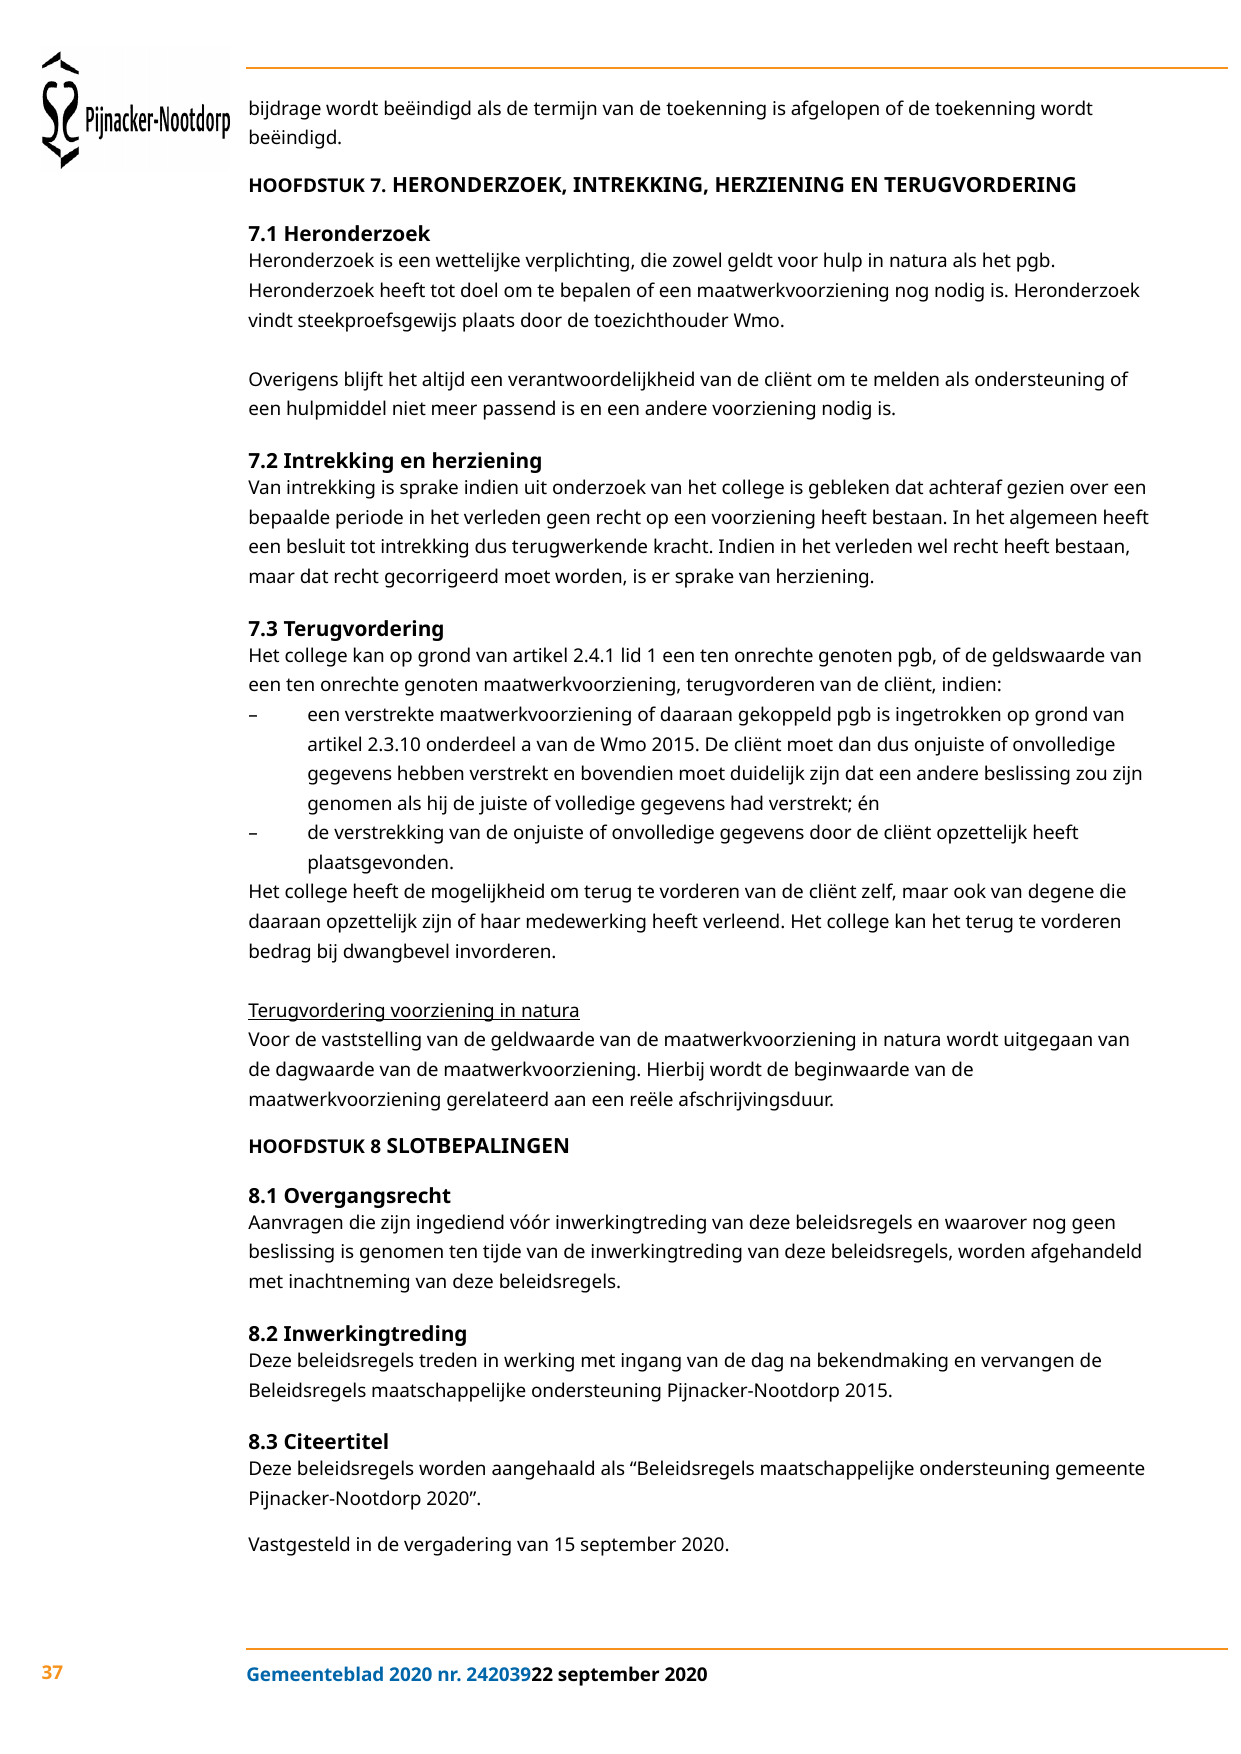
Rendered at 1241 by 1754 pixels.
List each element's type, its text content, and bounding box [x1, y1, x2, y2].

text 8.1 Overgangsrecht [248, 1181, 1152, 1209]
text bijdrage wordt beëindigd als de termijn van de toekenning is afgelopen of de toekenning wordt beëindigd. [248, 95, 1152, 150]
text Vastgesteld in de vergadering van 15 september 2020. [248, 1531, 1152, 1557]
text 7.1 Heronderzoek [248, 219, 1152, 248]
text 7.2 Intrekking en herziening [248, 446, 1152, 474]
text Deze beleidsregels treden in werking met ingang van de dag na bekendmaking en vervangen de Beleidsregels maatschappelijke ondersteuning Pijnacker-Nootdorp 2015. [248, 1347, 1152, 1402]
text 8.2 Inwerkingtreding [248, 1319, 1152, 1347]
text HOOFDSTUK 7. HERONDERZOEK, INTREKKING, HERZIENING EN TERUGVORDERING [248, 170, 1152, 198]
list een verstrekte maatwerkvoorziening of daaraan gekoppeld pgb is ingetrokken op grond van artikel 2.3.10 onderdeel a van de Wmo 2015. De cliënt moet dan dus onjuiste of onvolledige gegevens hebben verstrekt en bovendien moet duidelijk zijn dat een andere beslissing zou zijn genomen als hij de juiste of volledige gegevens had verstrekt; én [248, 701, 1152, 816]
picture [41, 47, 231, 172]
text Het college heeft de mogelijkheid om terug te vorderen van de cliënt zelf, maar ook van degene die daaraan opzettelijk zijn of haar medewerking heeft verleend. Het college kan het terug te vorderen bedrag bij dwangbevel invorderen. [248, 879, 1152, 964]
text Terugvordering voorziening in natura [248, 997, 1152, 1023]
text Heronderzoek is een wettelijke verplichting, die zowel geldt voor hulp in natura als het pgb. Heronderzoek heeft tot doel om te bepalen of een maatwerkvoorziening nog nodig is. Heronderzoek vindt steekproefsgewijs plaats door de toezichthouder Wmo. [248, 248, 1152, 333]
text 7.3 Terugvordering [248, 614, 1152, 642]
text 8.3 Citeertitel [248, 1427, 1152, 1456]
text Van intrekking is sprake indien uit onderzoek van het college is gebleken dat achteraf gezien over een bepaalde periode in het verleden geen recht op een voorziening heeft bestaan. In het algemeen heeft een besluit tot intrekking dus terugwerkende kracht. Indien in het verleden wel recht heeft bestaan, maar dat recht gecorrigeerd moet worden, is er sprake van herziening. [248, 474, 1152, 589]
text HOOFDSTUK 8 SLOTBEPALINGEN [248, 1131, 1152, 1160]
list de verstrekking van de onjuiste of onvolledige gegevens door de cliënt opzettelijk heeft plaatsgevonden. [248, 819, 1152, 875]
text Voor de vaststelling van de geldwaarde van de maatwerkvoorziening in natura wordt uitgegaan van de dagwaarde van de maatwerkvoorziening. Hierbij wordt de beginwaarde van de maatwerkvoorziening gerelateerd aan een reële afschrijvingsduur. [248, 1027, 1152, 1112]
text Overigens blijft het altijd een verantwoordelijkheid van de cliënt om te melden als ondersteuning of een hulpmiddel niet meer passend is en een andere voorziening nodig is. [248, 366, 1152, 421]
text Het college kan op grond van artikel 2.4.1 lid 1 een ten onrechte genoten pgb, of de geldswaarde van een ten onrechte genoten maatwerkvoorziening, terugvorderen van de cliënt, indien: [248, 642, 1152, 697]
text Deze beleidsregels worden aangehaald als “Beleidsregels maatschappelijke ondersteuning gemeente Pijnacker-Nootdorp 2020”. [248, 1456, 1152, 1511]
text Aanvragen die zijn ingediend vóór inwerkingtreding van deze beleidsregels en waarover nog geen beslissing is genomen ten tijde van de inwerkingtreding van deze beleidsregels, worden afgehandeld met inachtneming van deze beleidsregels. [248, 1209, 1152, 1294]
